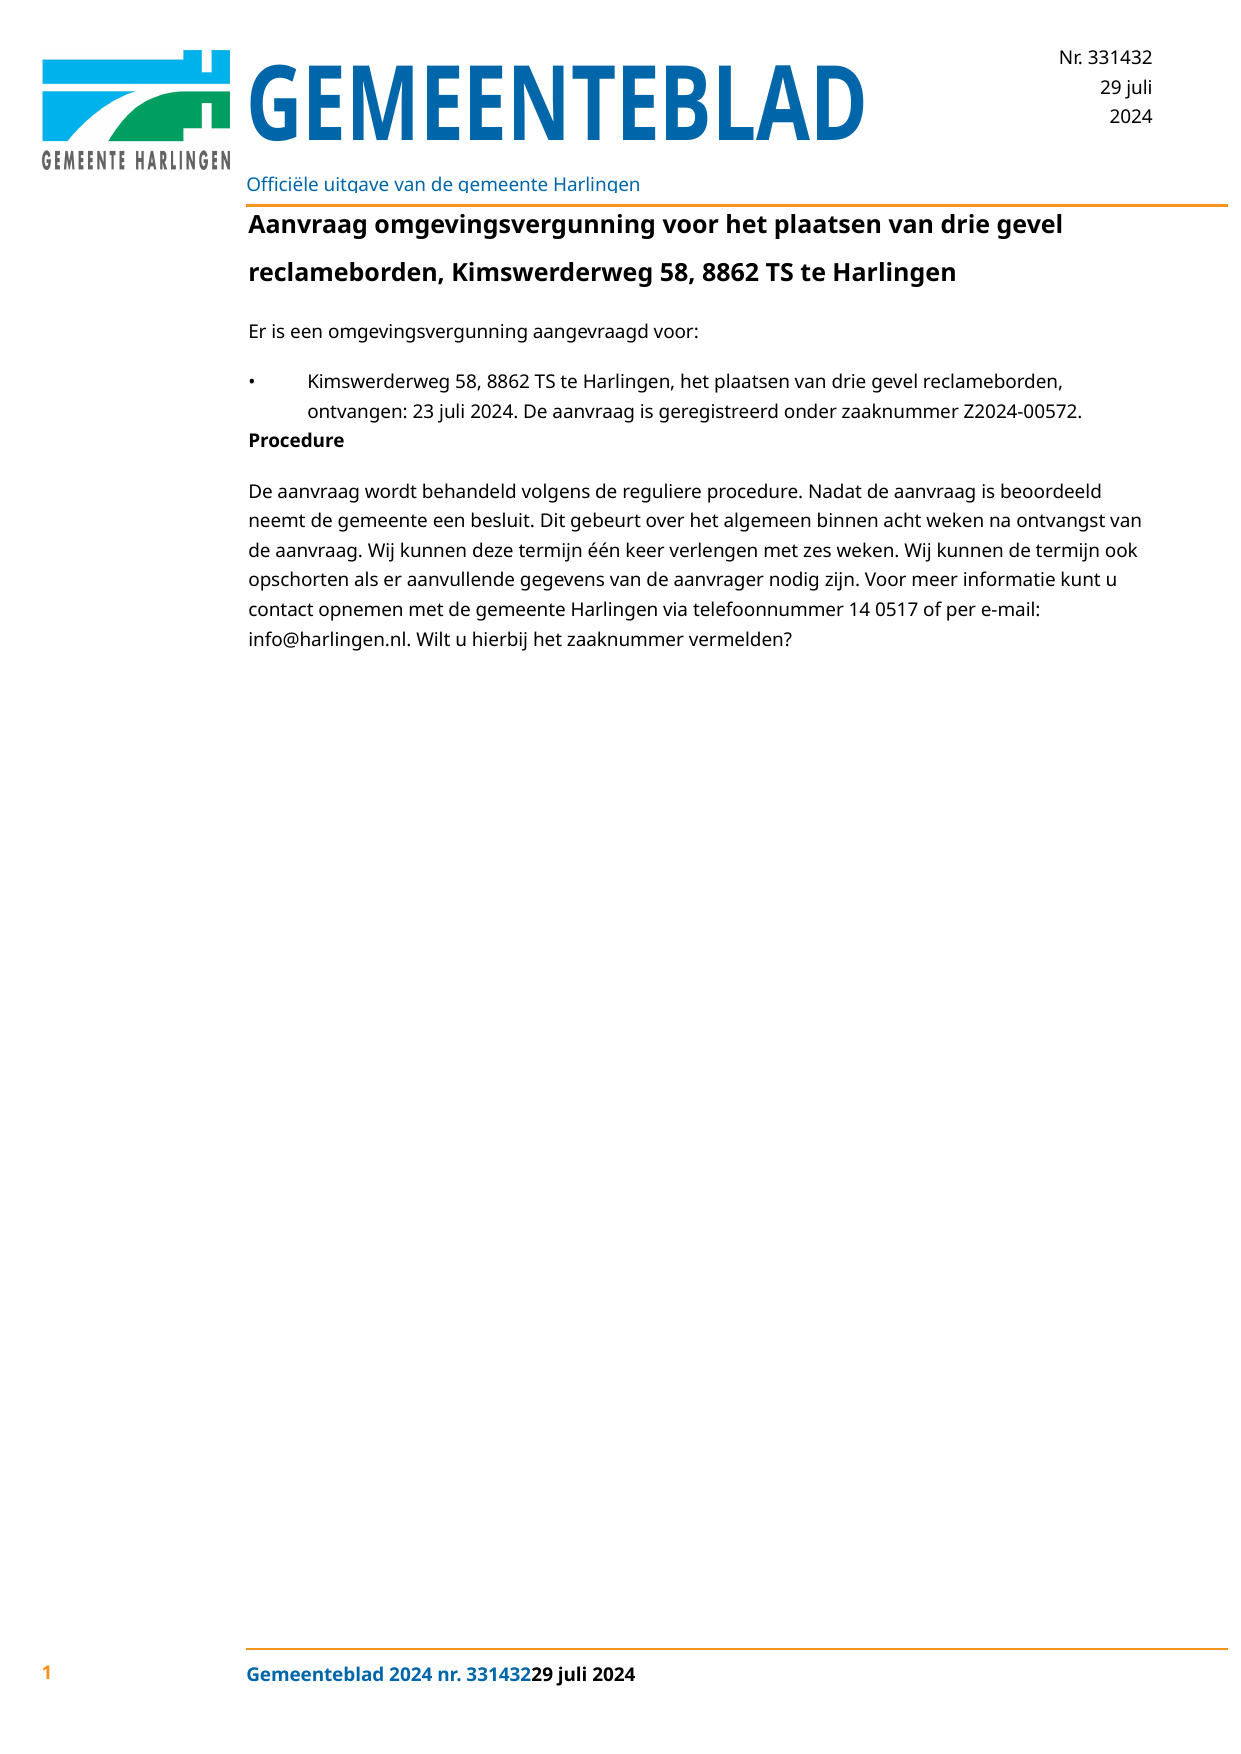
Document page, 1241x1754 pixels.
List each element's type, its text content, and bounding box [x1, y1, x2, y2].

text De aanvraag wordt behandeld volgens de reguliere procedure. Nadat de aanvraag is beoordeeld neemt de gemeente een besluit. Dit gebeurt over het algemeen binnen acht weken na ontvangst van de aanvraag. Wij kunnen deze termijn één keer verlengen met zes weken. Wij kunnen de termijn ook opschorten als er aanvullende gegevens van de aanvrager nodig zijn. Voor meer informatie kunt u contact opnemen met de gemeente Harlingen via telefoonnummer 14 0517 of per e-mail: info@harlingen.nl. Wilt u hierbij het zaaknummer vermelden? [248, 478, 1152, 652]
text Er is een omgevingsvergunning aangevraagd voor: [248, 318, 1152, 344]
text Procedure [248, 427, 1152, 453]
list Kimswerderweg 58, 8862 TS te Harlingen, het plaatsen van drie gevel reclameborden, ontvangen: 23 juli 2024. De aanvraag is geregistreerd onder zaaknummer Z2024-00572. [248, 368, 1152, 424]
picture [41, 47, 231, 172]
text Aanvraag omgevingsvergunning voor het plaatsen van drie gevel reclameborden, Kimswerderweg 58, 8862 TS te Harlingen [248, 207, 1152, 288]
